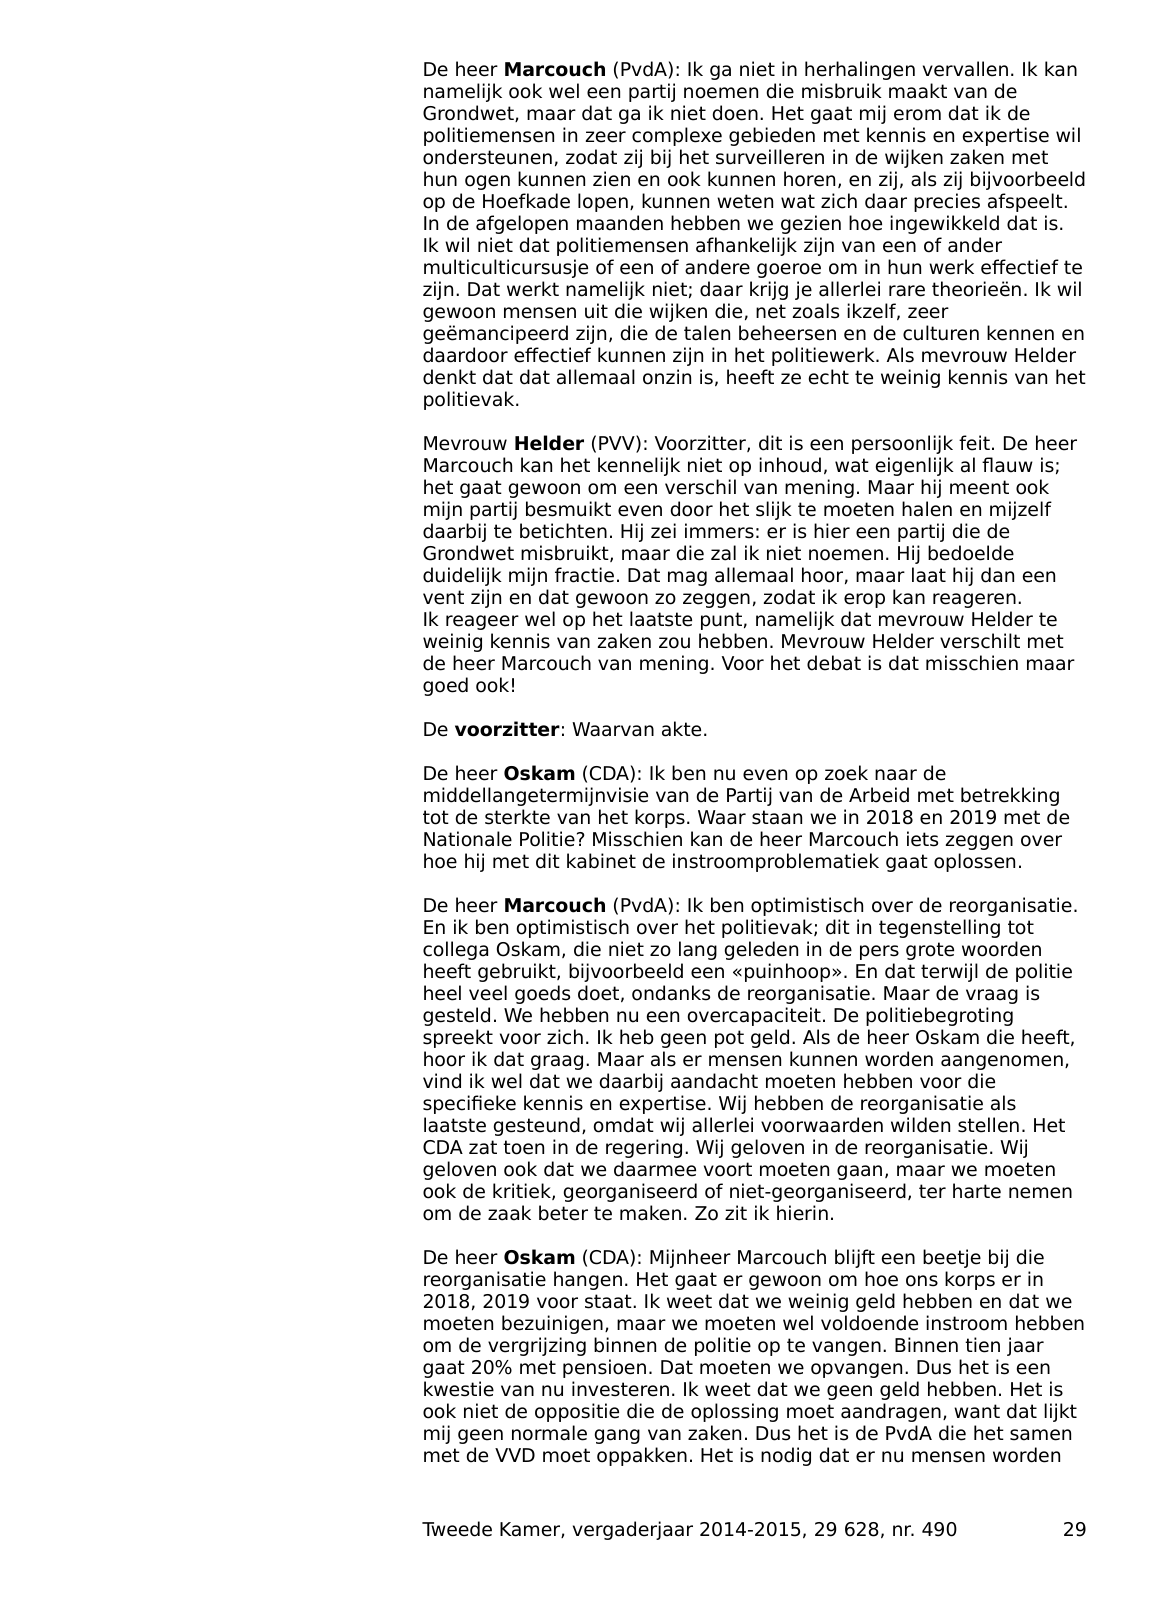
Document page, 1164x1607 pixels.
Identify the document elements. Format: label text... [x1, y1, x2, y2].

text De heer Oskam (CDA): Ik ben nu even op zoek naar de middellangetermijnvisie van de Partij van de Arbeid met betrekking tot de sterkte van het korps. Waar staan we in 2018 en 2019 met de Nationale Politie? Misschien kan de heer Marcouch iets zeggen over hoe hij met dit kabinet de instroomproblematiek gaat oplossen. [422, 763, 1087, 873]
text De heer Oskam (CDA): Mijnheer Marcouch blijft een beetje bij die reorganisatie hangen. Het gaat er gewoon om hoe ons korps er in 2018, 2019 voor staat. Ik weet dat we weinig geld hebben en dat we moeten bezuinigen, maar we moeten wel voldoende instroom hebben om de vergrijzing binnen de politie op te vangen. Binnen tien jaar gaat 20% met pensioen. Dat moeten we opvangen. Dus het is een kwestie van nu investeren. Ik weet dat we geen geld hebben. Het is ook niet de oppositie die de oplossing moet aandragen, want dat lijkt mij geen normale gang van zaken. Dus het is de PvdA die het samen met de VVD moet oppakken. Het is nodig dat er nu mensen worden [422, 1247, 1087, 1467]
text De heer Marcouch (PvdA): Ik ben optimistisch over de reorganisatie. En ik ben optimistisch over het politievak; dit in tegenstelling tot collega Oskam, die niet zo lang geleden in de pers grote woorden heeft gebruikt, bijvoorbeeld een «puinhoop». En dat terwijl de politie heel veel goeds doet, ondanks de reorganisatie. Maar de vraag is gesteld. We hebben nu een overcapaciteit. De politiebegroting spreekt voor zich. Ik heb geen pot geld. Als de heer Oskam die heeft, hoor ik dat graag. Maar als er mensen kunnen worden aangenomen, vind ik wel dat we daarbij aandacht moeten hebben voor die specifieke kennis en expertise. Wij hebben de reorganisatie als laatste gesteund, omdat wij allerlei voorwaarden wilden stellen. Het CDA zat toen in de regering. Wij geloven in de reorganisatie. Wij geloven ook dat we daarmee voort moeten gaan, maar we moeten ook de kritiek, georganiseerd of niet-georganiseerd, ter harte nemen om de zaak beter te maken. Zo zit ik hierin. [422, 895, 1087, 1225]
text De voorzitter: Waarvan akte. [422, 719, 1087, 741]
text Ik reageer wel op het laatste punt, namelijk dat mevrouw Helder te weinig kennis van zaken zou hebben. Mevrouw Helder verschilt met de heer Marcouch van mening. Voor het debat is dat misschien maar goed ook! [422, 609, 1087, 697]
text Mevrouw Helder (PVV): Voorzitter, dit is een persoonlijk feit. De heer Marcouch kan het kennelijk niet op inhoud, wat eigenlijk al flauw is; het gaat gewoon om een verschil van mening. Maar hij meent ook mijn partij besmuikt even door het slijk te moeten halen en mijzelf daarbij te betichten. Hij zei immers: er is hier een partij die de Grondwet misbruikt, maar die zal ik niet noemen. Hij bedoelde duidelijk mijn fractie. Dat mag allemaal hoor, maar laat hij dan een vent zijn en dat gewoon zo zeggen, zodat ik erop kan reageren. [422, 433, 1087, 609]
text De heer Marcouch (PvdA): Ik ga niet in herhalingen vervallen. Ik kan namelijk ook wel een partij noemen die misbruik maakt van de Grondwet, maar dat ga ik niet doen. Het gaat mij erom dat ik de politiemensen in zeer complexe gebieden met kennis en expertise wil ondersteunen, zodat zij bij het surveilleren in de wijken zaken met hun ogen kunnen zien en ook kunnen horen, en zij, als zij bijvoorbeeld op de Hoefkade lopen, kunnen weten wat zich daar precies afspeelt. In de afgelopen maanden hebben we gezien hoe ingewikkeld dat is. Ik wil niet dat politiemensen afhankelijk zijn van een of ander multiculticursusje of een of andere goeroe om in hun werk effectief te zijn. Dat werkt namelijk niet; daar krijg je allerlei rare theorieën. Ik wil gewoon mensen uit die wijken die, net zoals ikzelf, zeer geëmancipeerd zijn, die de talen beheersen en de culturen kennen en daardoor effectief kunnen zijn in het politiewerk. Als mevrouw Helder denkt dat dat allemaal onzin is, heeft ze echt te weinig kennis van het politievak. [422, 59, 1087, 411]
